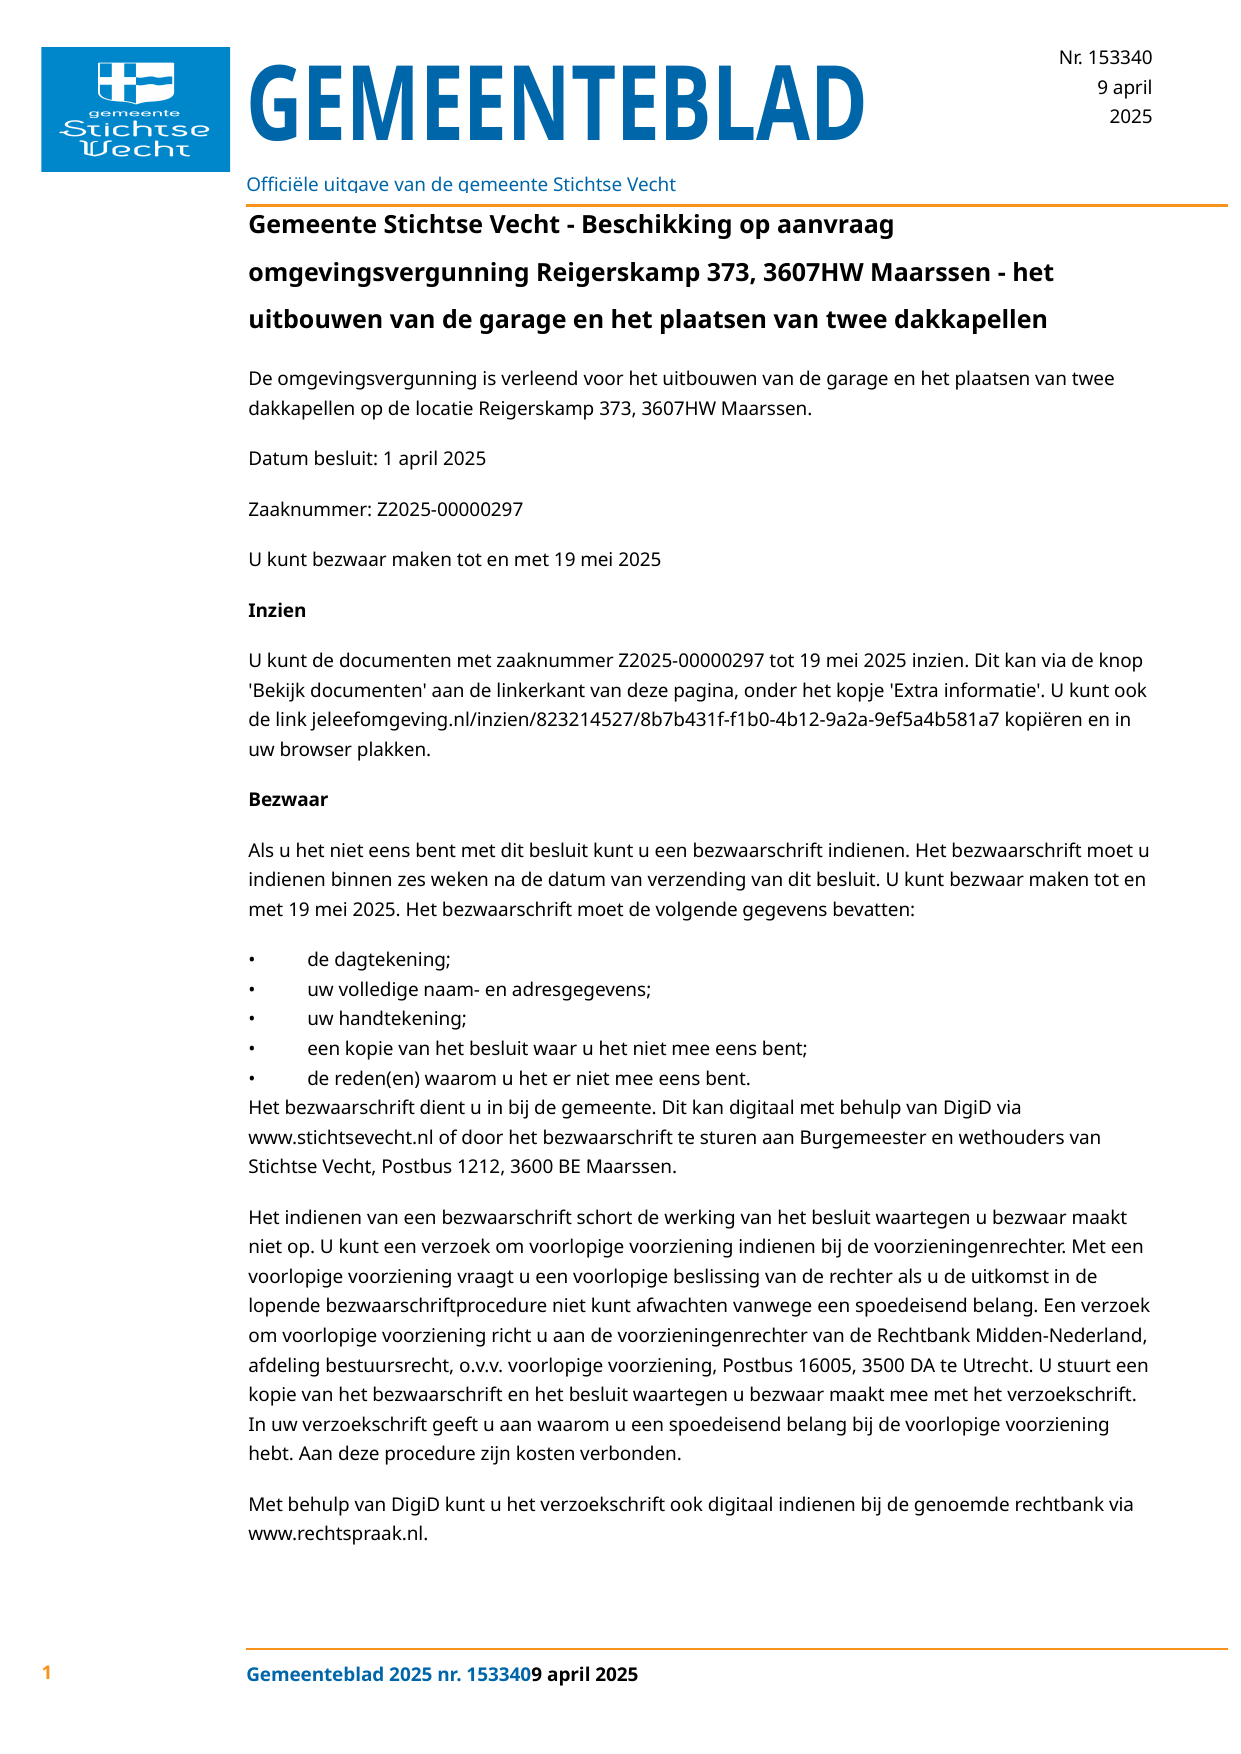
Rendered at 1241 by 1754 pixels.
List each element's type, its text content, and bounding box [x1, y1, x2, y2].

text Het bezwaarschrift dient u in bij de gemeente. Dit kan digitaal met behulp van DigiD via www.stichtsevecht.nl of door het bezwaarschrift te sturen aan Burgemeester en wethouders van Stichtse Vecht, Postbus 1212, 3600 BE Maarssen. [248, 1094, 1152, 1179]
text Zaaknummer: Z2025-00000297 [248, 496, 1152, 522]
text Bezwaar [248, 786, 1152, 812]
text Het indienen van een bezwaarschrift schort de werking van het besluit waartegen u bezwaar maakt niet op. U kunt een verzoek om voorlopige voorziening indienen bij de voorzieningenrechter. Met een voorlopige voorziening vraagt u een voorlopige beslissing van de rechter als u de uitkomst in de lopende bezwaarschriftprocedure niet kunt afwachten vanwege een spoedeisend belang. Een verzoek om voorlopige voorziening richt u aan de voorzieningenrechter van de Rechtbank Midden-Nederland, afdeling bestuursrecht, o.v.v. voorlopige voorziening, Postbus 16005, 3500 DA te Utrecht. U stuurt een kopie van het bezwaarschrift en het besluit waartegen u bezwaar maakt mee met het verzoekschrift. In uw verzoekschrift geeft u aan waarom u een spoedeisend belang bij de voorlopige voorziening hebt. Aan deze procedure zijn kosten verbonden. [248, 1204, 1152, 1466]
text U kunt de documenten met zaaknummer Z2025-00000297 tot 19 mei 2025 inzien. Dit kan via de knop 'Bekijk documenten' aan de linkerkant van deze pagina, onder het kopje 'Extra informatie'. U kunt ook de link jeleefomgeving.nl/inzien/823214527/8b7b431f-f1b0-4b12-9a2a-9ef5a4b581a7 kopiëren en in uw browser plakken. [248, 647, 1152, 762]
text Als u het niet eens bent met dit besluit kunt u een bezwaarschrift indienen. Het bezwaarschrift moet u indienen binnen zes weken na de datum van verzending van dit besluit. U kunt bezwaar maken tot en met 19 mei 2025. Het bezwaarschrift moet de volgende gegevens bevatten: [248, 837, 1152, 922]
text Inzien [248, 597, 1152, 622]
picture [137, 63, 174, 103]
text Datum besluit: 1 april 2025 [248, 446, 1152, 471]
text De omgevingsvergunning is verleend voor het uitbouwen van de garage en het plaatsen van twee dakkapellen op de locatie Reigerskamp 373, 3607HW Maarssen. [248, 366, 1152, 421]
list uw handtekening; [248, 1006, 1152, 1031]
list uw volledige naam- en adresgegevens; [248, 976, 1152, 1002]
list de dagtekening; [248, 946, 1152, 972]
list een kopie van het besluit waar u het niet mee eens bent; [248, 1035, 1152, 1061]
list de reden(en) waarom u het er niet mee eens bent. [248, 1065, 1152, 1090]
text Met behulp van DigiD kunt u het verzoekschrift ook digitaal indienen bij de genoemde rechtbank via www.rechtspraak.nl. [248, 1491, 1152, 1546]
picture [99, 63, 135, 101]
text Gemeente Stichtse Vecht - Beschikking op aanvraag omgevingsvergunning Reigerskamp 373, 3607HW Maarssen - het uitbouwen van de garage en het plaatsen van twee dakkapellen [248, 207, 1152, 336]
text U kunt bezwaar maken tot en met 19 mei 2025 [248, 546, 1152, 572]
